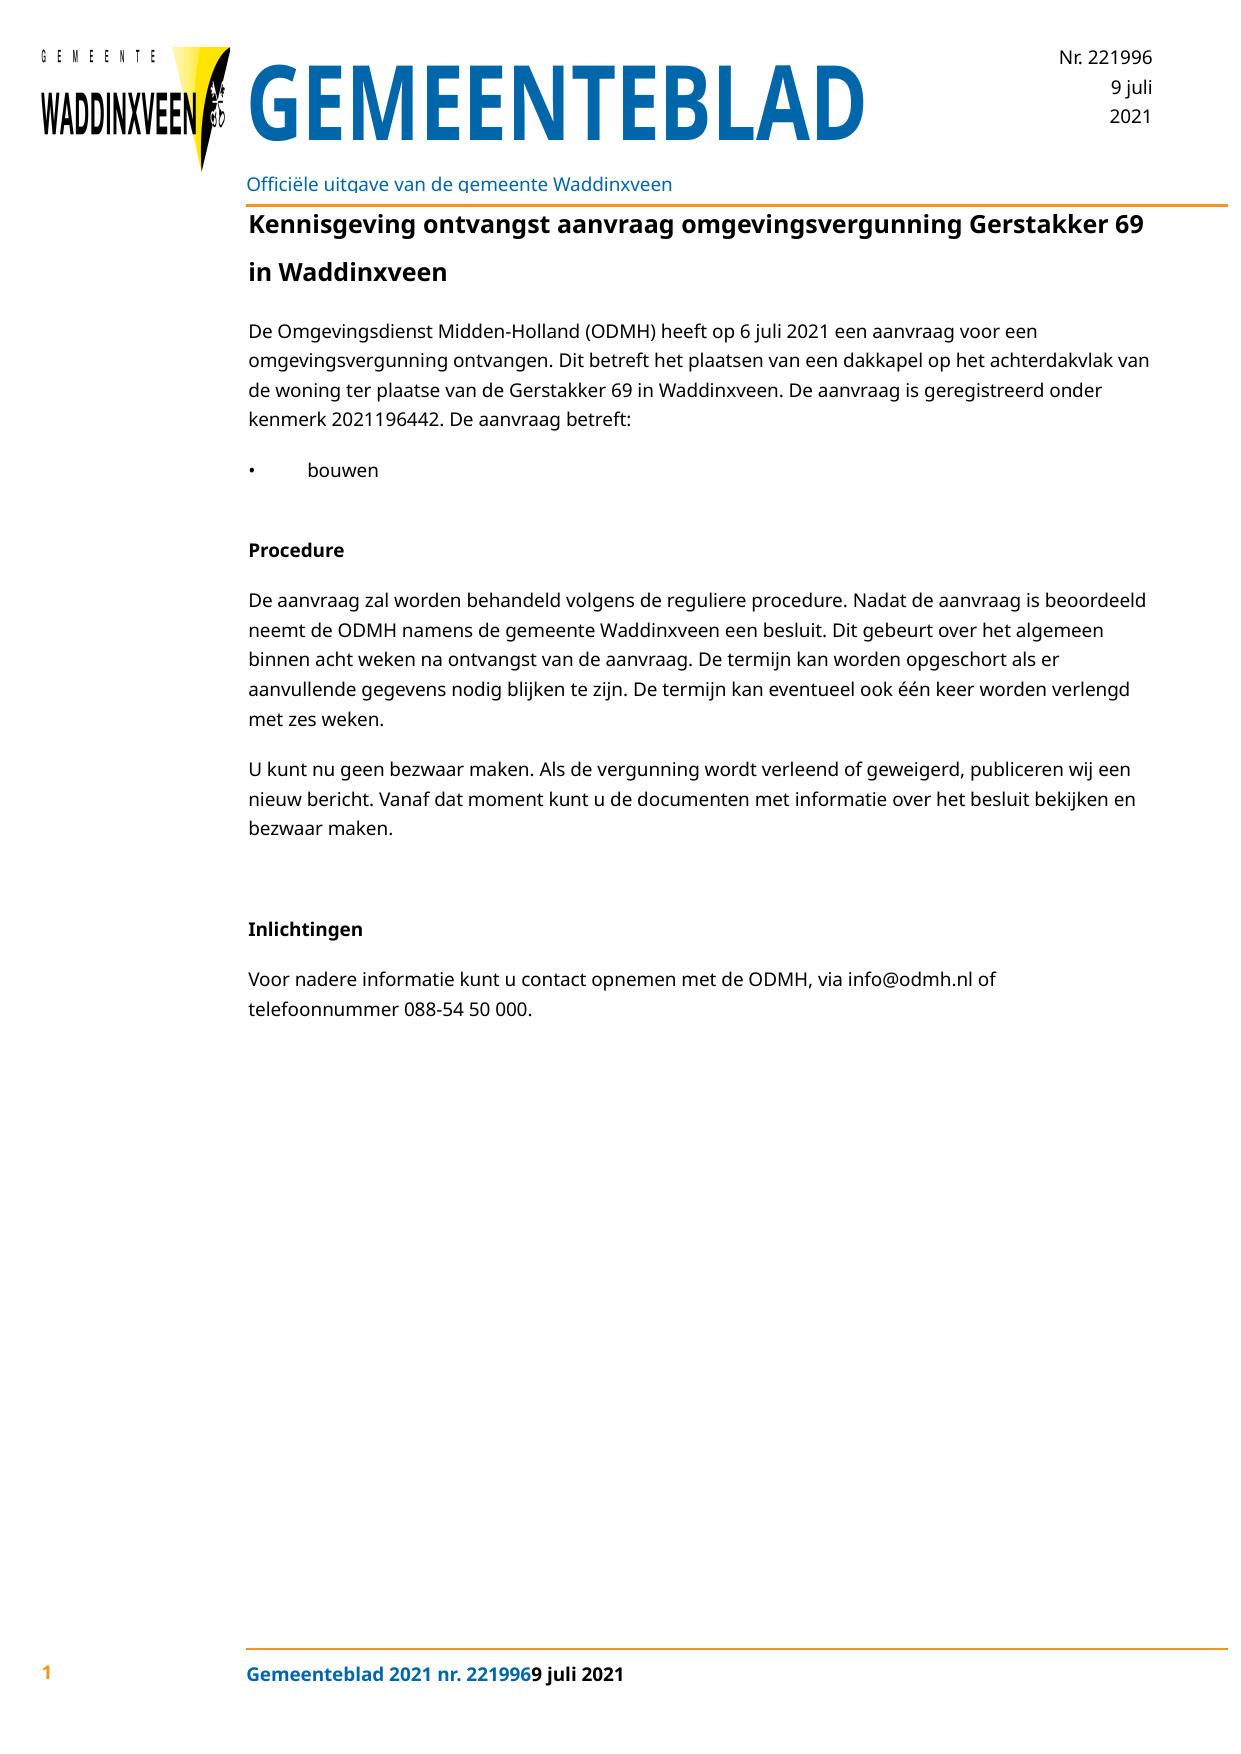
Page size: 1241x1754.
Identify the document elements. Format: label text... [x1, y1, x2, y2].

text Voor nadere informatie kunt u contact opnemen met de ODMH, via info@odmh.nl of telefoonnummer 088-54 50 000. [248, 967, 1152, 1022]
text Kennisgeving ontvangst aanvraag omgevingsvergunning Gerstakker 69 in Waddinxveen [248, 207, 1152, 288]
text De Omgevingsdienst Midden-Holland (ODMH) heeft op 6 juli 2021 een aanvraag voor een omgevingsvergunning ontvangen. Dit betreft het plaatsen van een dakkapel op het achterdakvlak van de woning ter plaatse van de Gerstakker 69 in Waddinxveen. De aanvraag is geregistreerd onder kenmerk 2021196442. De aanvraag betreft: [248, 318, 1152, 432]
text Inlichtingen [248, 916, 1152, 942]
text Procedure [248, 537, 1152, 563]
picture [41, 47, 231, 172]
list bouwen [248, 457, 1152, 483]
text De aanvraag zal worden behandeld volgens de reguliere procedure. Nadat de aanvraag is beoordeeld neemt de ODMH namens de gemeente Waddinxveen een besluit. Dit gebeurt over het algemeen binnen acht weken na ontvangst van de aanvraag. De termijn kan worden opgeschort als er aanvullende gegevens nodig blijken te zijn. De termijn kan eventueel ook één keer worden verlengd met zes weken. [248, 587, 1152, 732]
text U kunt nu geen bezwaar maken. Als de vergunning wordt verleend of geweigerd, publiceren wij een nieuw bericht. Vanaf dat moment kunt u de documenten met informatie over het besluit bekijken en bezwaar maken. [248, 756, 1152, 841]
